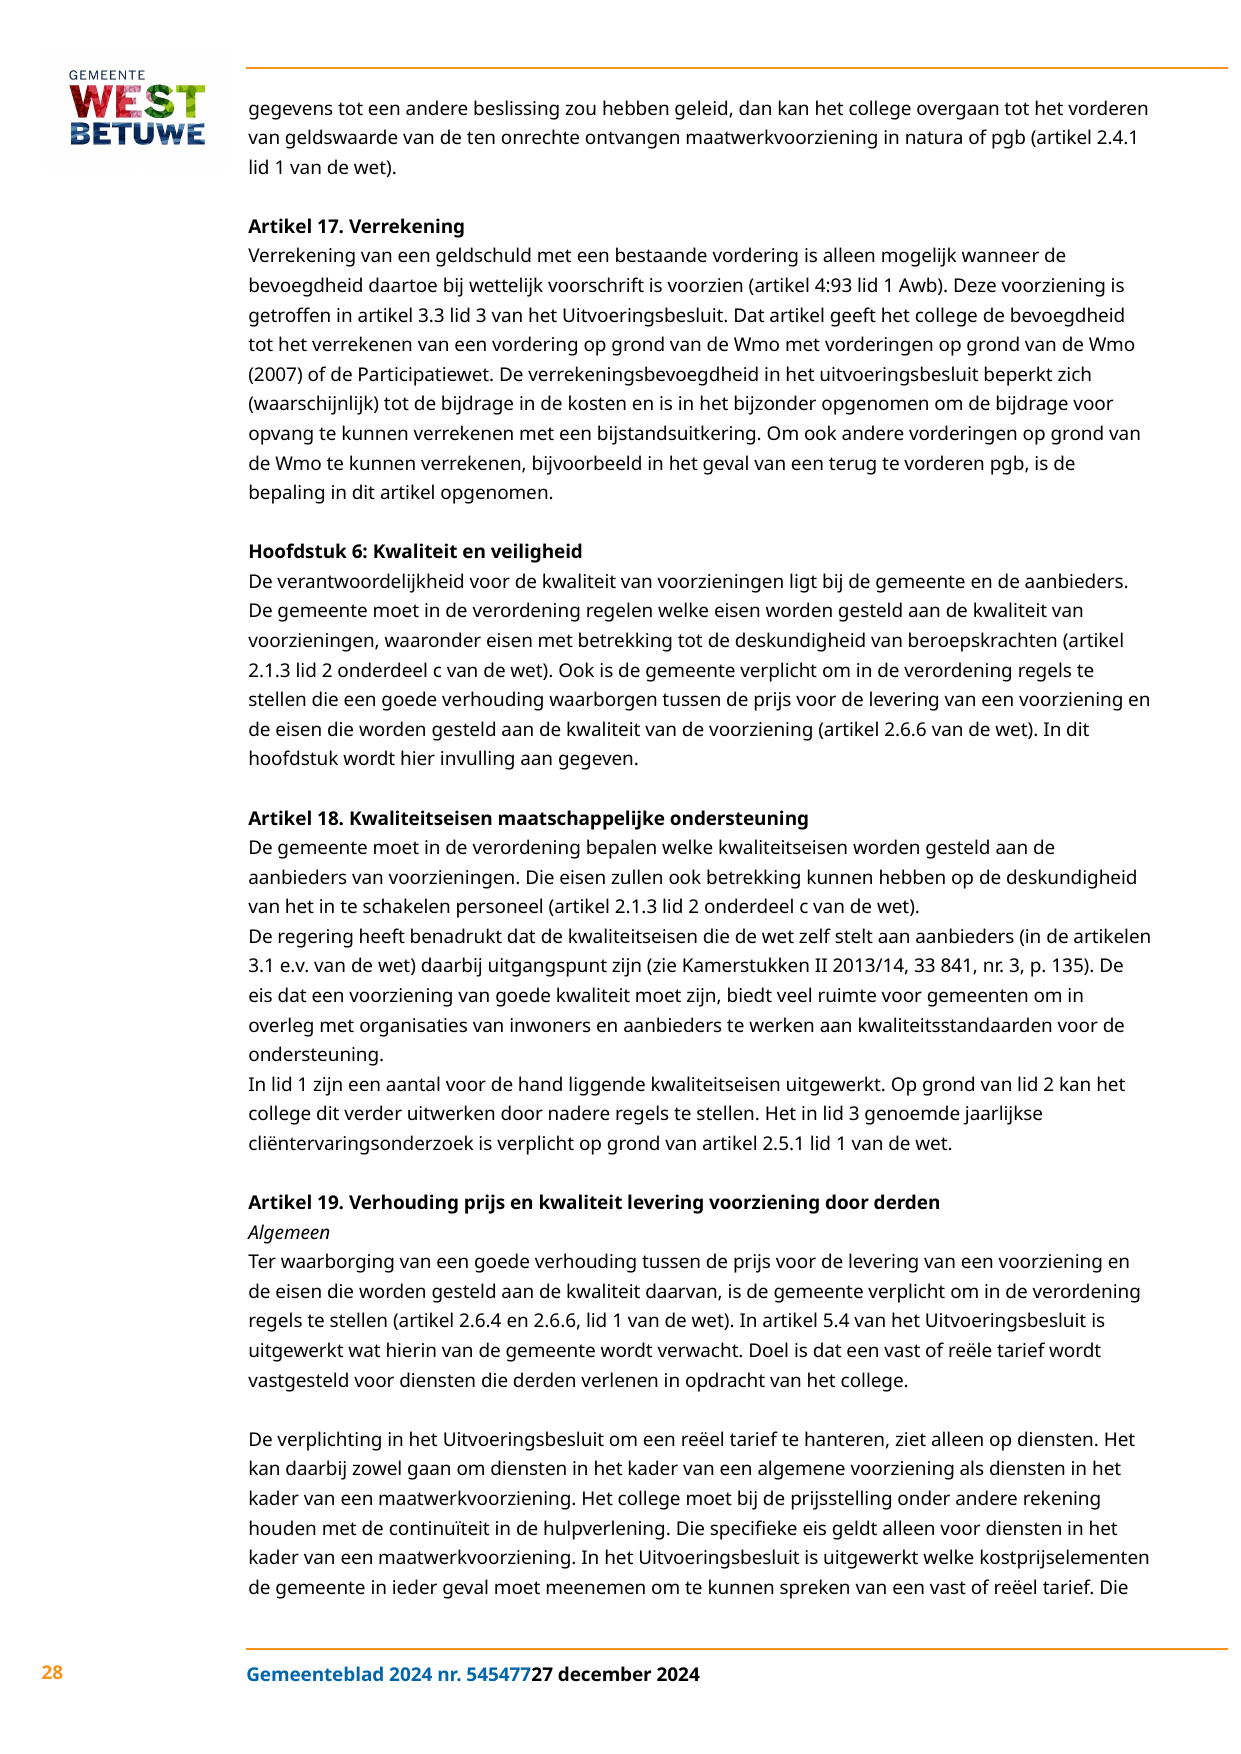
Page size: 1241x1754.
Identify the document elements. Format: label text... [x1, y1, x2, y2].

text De gemeente moet in de verordening bepalen welke kwaliteitseisen worden gesteld aan de aanbieders van voorzieningen. Die eisen zullen ook betrekking kunnen hebben op de deskundigheid van het in te schakelen personeel (artikel 2.1.3 lid 2 onderdeel c van de wet). [248, 834, 1152, 919]
text De regering heeft benadrukt dat de kwaliteitseisen die de wet zelf stelt aan aanbieders (in de artikelen 3.1 e.v. van de wet) daarbij uitgangspunt zijn (zie Kamerstukken II 2013/14, 33 841, nr. 3, p. 135). De eis dat een voorziening van goede kwaliteit moet zijn, biedt veel ruimte voor gemeenten om in overleg met organisaties van inwoners en aanbieders te werken aan kwaliteitsstandaarden voor de ondersteuning. [248, 923, 1152, 1067]
text Algemeen [248, 1219, 1152, 1245]
text De verantwoordelijkheid voor de kwaliteit van voorzieningen ligt bij de gemeente en de aanbieders. De gemeente moet in de verordening regelen welke eisen worden gesteld aan de kwaliteit van voorzieningen, waaronder eisen met betrekking tot de deskundigheid van beroepskrachten (artikel 2.1.3 lid 2 onderdeel c van de wet). Ook is de gemeente verplicht om in de verordening regels te stellen die een goede verhouding waarborgen tussen de prijs voor de levering van een voorziening en de eisen die worden gesteld aan de kwaliteit van de voorziening (artikel 2.6.6 van de wet). In dit hoofdstuk wordt hier invulling aan gegeven. [248, 568, 1152, 771]
text De verplichting in het Uitvoeringsbesluit om een reëel tarief te hanteren, ziet alleen op diensten. Het kan daarbij zowel gaan om diensten in het kader van een algemene voorziening als diensten in het kader van een maatwerkvoorziening. Het college moet bij de prijsstelling onder andere rekening houden met de continuïteit in de hulpverlening. Die specifieke eis geldt alleen voor diensten in het kader van een maatwerkvoorziening. In het Uitvoeringsbesluit is uitgewerkt welke kostprijselementen de gemeente in ieder geval moet meenemen om te kunnen spreken van een vast of reëel tarief. Die [248, 1426, 1152, 1600]
text Hoofdstuk 6: Kwaliteit en veiligheid [248, 538, 1152, 564]
text Verrekening van een geldschuld met een bestaande vordering is alleen mogelijk wanneer de bevoegdheid daartoe bij wettelijk voorschrift is voorzien (artikel 4:93 lid 1 Awb). Deze voorziening is getroffen in artikel 3.3 lid 3 van het Uitvoeringsbesluit. Dat artikel geeft het college de bevoegdheid tot het verrekenen van een vordering op grond van de Wmo met vorderingen op grond van de Wmo (2007) of de Participatiewet. De verrekeningsbevoegdheid in het uitvoeringsbesluit beperkt zich (waarschijnlijk) tot de bijdrage in de kosten en is in het bijzonder opgenomen om de bijdrage voor opvang te kunnen verrekenen met een bijstandsuitkering. Om ook andere vorderingen op grond van de Wmo te kunnen verrekenen, bijvoorbeeld in het geval van een terug te vorderen pgb, is de bepaling in dit artikel opgenomen. [248, 243, 1152, 505]
text Artikel 17. Verrekening [248, 213, 1152, 239]
text gegevens tot een andere beslissing zou hebben geleid, dan kan het college overgaan tot het vorderen van geldswaarde van de ten onrechte ontvangen maatwerkvoorziening in natura of pgb (artikel 2.4.1 lid 1 van de wet). [248, 95, 1152, 180]
text In lid 1 zijn een aantal voor de hand liggende kwaliteitseisen uitgewerkt. Op grond van lid 2 kan het college dit verder uitwerken door nadere regels te stellen. Het in lid 3 genoemde jaarlijkse cliëntervaringsonderzoek is verplicht op grond van artikel 2.5.1 lid 1 van de wet. [248, 1071, 1152, 1156]
text Artikel 18. Kwaliteitseisen maatschappelijke ondersteuning [248, 805, 1152, 831]
text Artikel 19. Verhouding prijs en kwaliteit levering voorziening door derden [248, 1189, 1152, 1215]
text Ter waarborging van een goede verhouding tussen de prijs voor de levering van een voorziening en de eisen die worden gesteld aan de kwaliteit daarvan, is de gemeente verplicht om in de verordening regels te stellen (artikel 2.6.4 en 2.6.6, lid 1 van de wet). In artikel 5.4 van het Uitvoeringsbesluit is uitgewerkt wat hierin van de gemeente wordt verwacht. Doel is dat een vast of reële tarief wordt vastgesteld voor diensten die derden verlenen in opdracht van het college. [248, 1248, 1152, 1393]
picture [41, 47, 231, 172]
